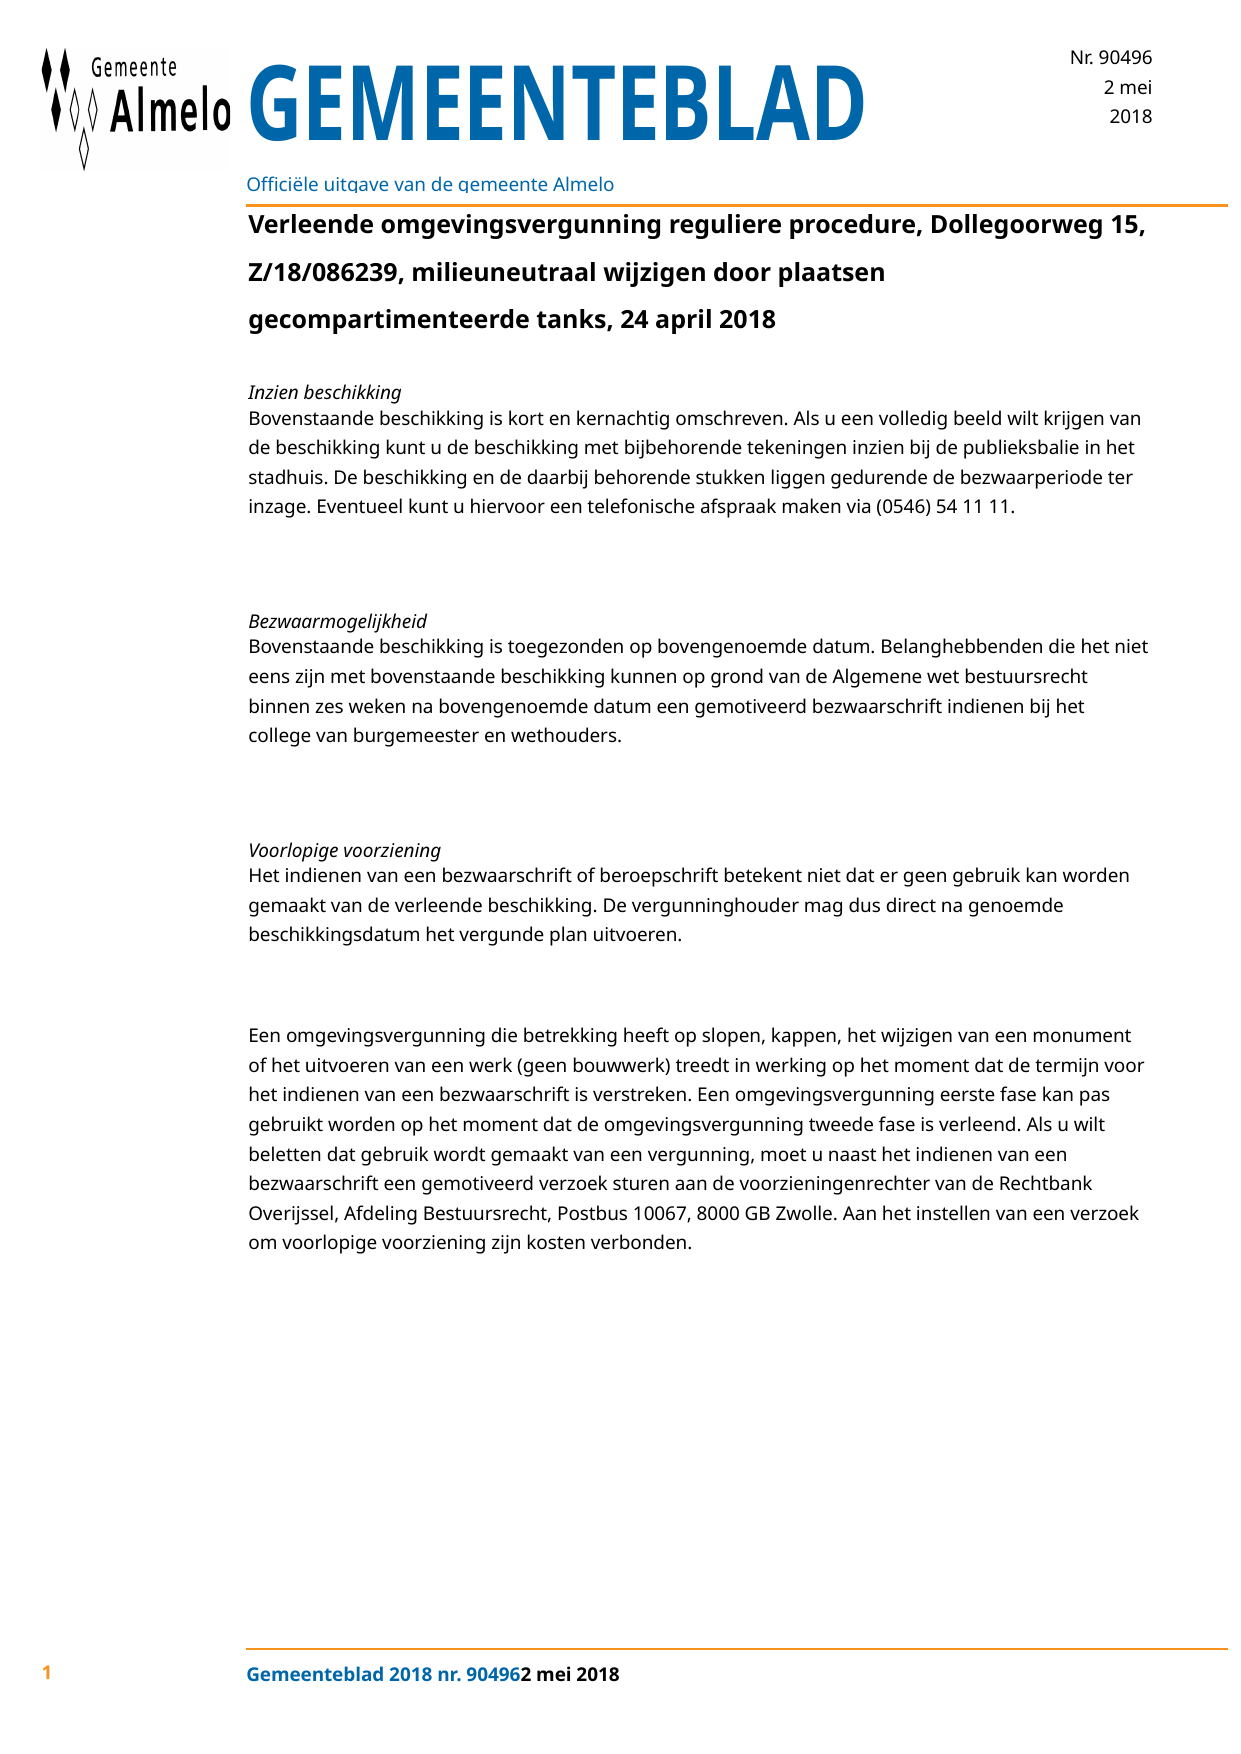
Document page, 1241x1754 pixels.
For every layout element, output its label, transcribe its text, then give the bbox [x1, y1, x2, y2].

text Verleende omgevingsvergunning reguliere procedure, Dollegoorweg 15, Z/18/086239, milieuneutraal wijzigen door plaatsen gecompartimenteerde tanks, 24 april 2018 [248, 207, 1152, 336]
text Een omgevingsvergunning die betrekking heeft op slopen, kappen, het wijzigen van een monument of het uitvoeren van een werk (geen bouwwerk) treedt in werking op het moment dat de termijn voor het indienen van een bezwaarschrift is verstreken. Een omgevingsvergunning eerste fase kan pas gebruikt worden op het moment dat de omgevingsvergunning tweede fase is verleend. Als u wilt beletten dat gebruik wordt gemaakt van een vergunning, moet u naast het indienen van een bezwaarschrift een gemotiveerd verzoek sturen aan de voorzieningenrechter van de Rechtbank Overijssel, Afdeling Bestuursrecht, Postbus 10067, 8000 GB Zwolle. Aan het instellen van een verzoek om voorlopige voorziening zijn kosten verbonden. [248, 1022, 1152, 1255]
text Bovenstaande beschikking is toegezonden op bovengenoemde datum. Belanghebbenden die het niet eens zijn met bovenstaande beschikking kunnen op grond van de Algemene wet bestuursrecht binnen zes weken na bovengenoemde datum een gemotiveerd bezwaarschrift indienen bij het college van burgemeester en wethouders. [248, 634, 1152, 748]
text Inzien beschikking [248, 379, 1152, 405]
text Voorlopige voorziening [248, 837, 1152, 862]
text Bovenstaande beschikking is kort en kernachtig omschreven. Als u een volledig beeld wilt krijgen van de beschikking kunt u de beschikking met bijbehorende tekeningen inzien bij de publieksbalie in het stadhuis. De beschikking en de daarbij behorende stukken liggen gedurende de bezwaarperiode ter inzage. Eventueel kunt u hiervoor een telefonische afspraak maken via (0546) 54 11 11. [248, 405, 1152, 519]
text Het indienen van een bezwaarschrift of beroepschrift betekent niet dat er geen gebruik kan worden gemaakt van de verleende beschikking. De vergunninghouder mag dus direct na genoemde beschikkingsdatum het vergunde plan uitvoeren. [248, 862, 1152, 947]
picture [41, 47, 231, 172]
text Bezwaarmogelijkheid [248, 608, 1152, 634]
